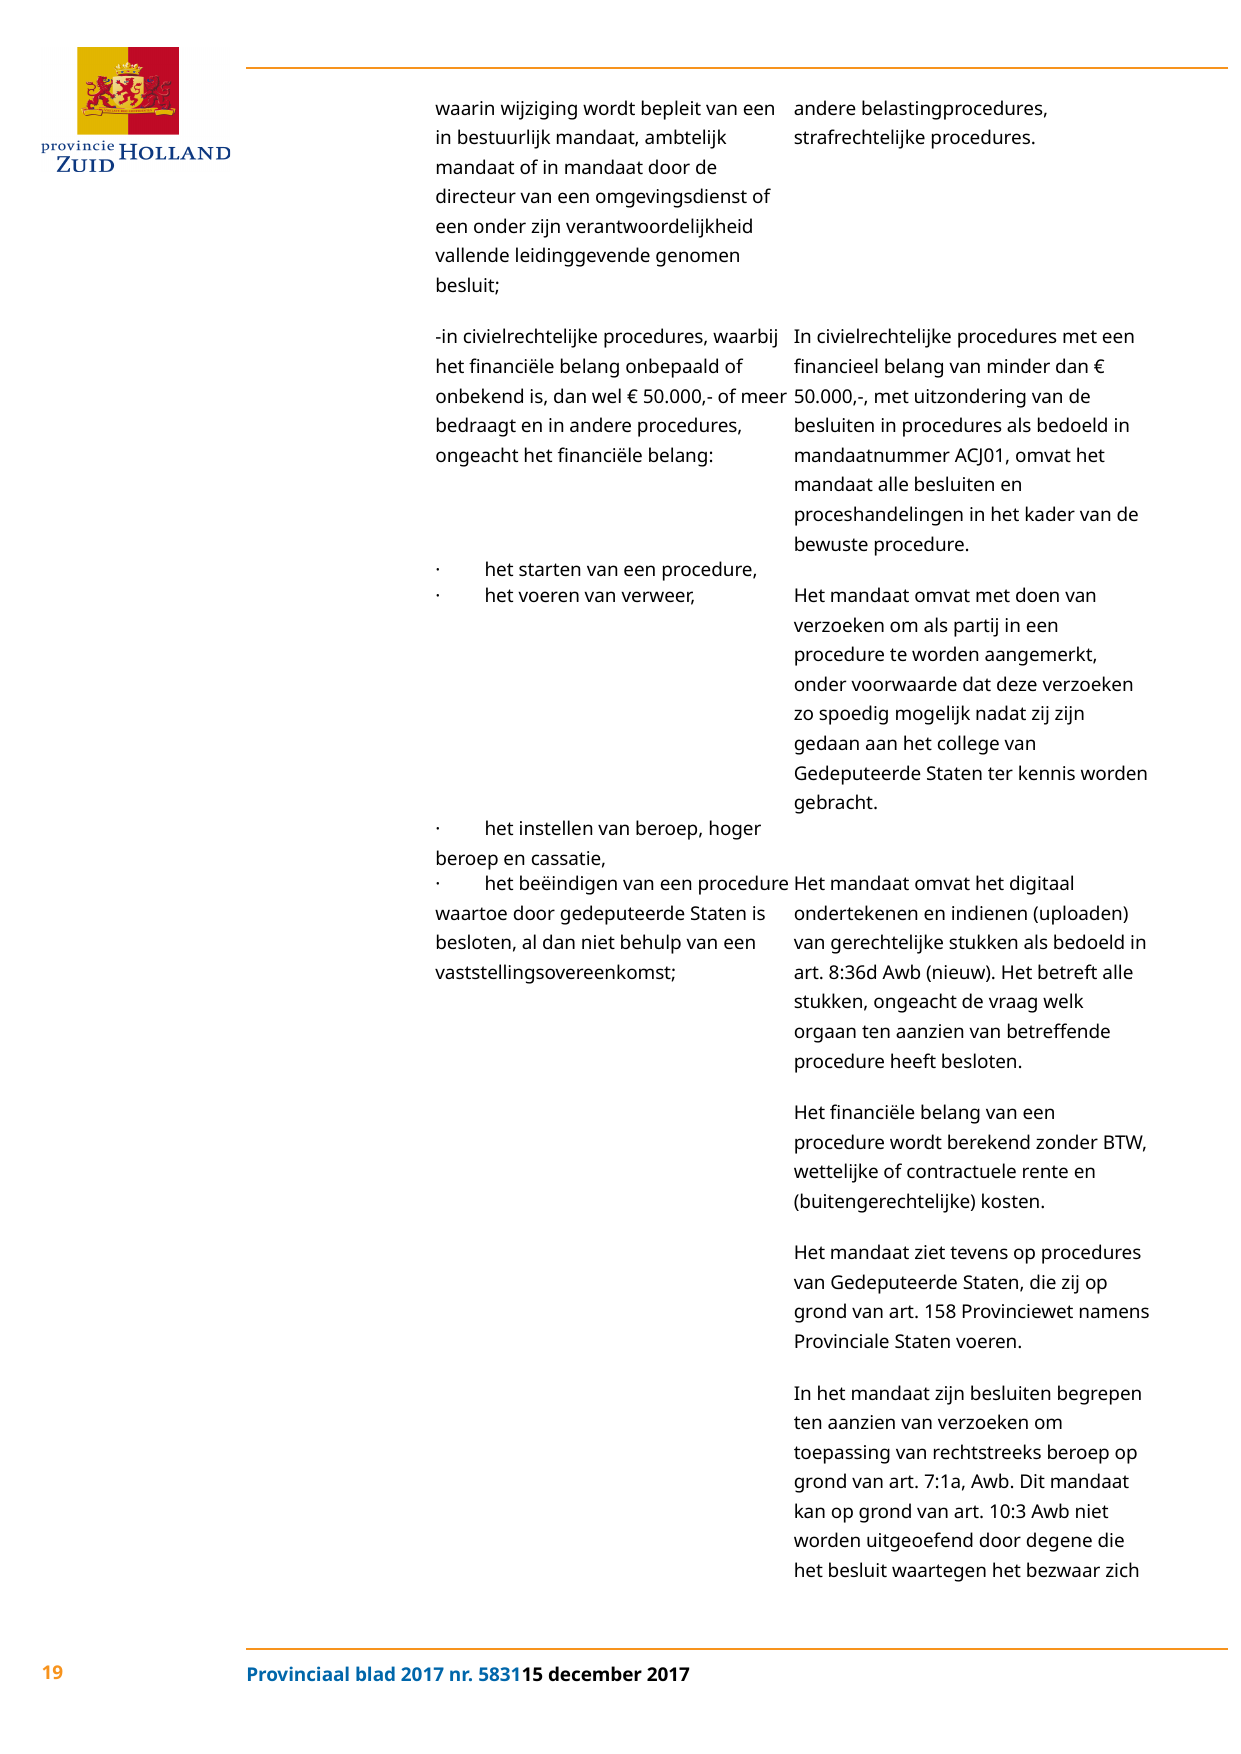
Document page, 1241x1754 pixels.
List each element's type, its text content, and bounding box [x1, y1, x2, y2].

table_cell [248, 1074, 435, 1099]
table_cell [794, 298, 1152, 324]
table_cell [435, 1380, 793, 1583]
table_cell [435, 1099, 793, 1214]
table_cell Het mandaat ziet tevens op procedures van Gedeputeerde Staten, die zij op grond van art. 158 Provinciewet namens Provinciale Staten voeren. [794, 1240, 1152, 1354]
table_cell · het voeren van verweer, [435, 582, 793, 815]
table_cell [248, 582, 435, 815]
table_cell [248, 95, 435, 298]
table_cell [248, 1214, 435, 1239]
table_cell [248, 298, 435, 324]
table_cell In civielrechtelijke procedures met een financieel belang van minder dan € 50.000,-, met uitzondering van de besluiten in procedures als bedoeld in mandaatnummer ACJ01, omvat het mandaat alle besluiten en proceshandelingen in het kader van de bewuste procedure. [794, 324, 1152, 557]
table_cell [248, 557, 435, 582]
table_cell [435, 298, 793, 324]
table_cell [248, 815, 435, 870]
table_cell [248, 324, 435, 557]
table_cell Het mandaat omvat het digitaal ondertekenen en indienen (uploaden) van gerechtelijke stukken als bedoeld in art. 8:36d Awb (nieuw). Het betreft alle stukken, ongeacht de vraag welk orgaan ten aanzien van betreffende procedure heeft besloten. [794, 870, 1152, 1074]
table_cell [435, 1354, 793, 1380]
table_cell [248, 1380, 435, 1583]
table_cell [435, 1074, 793, 1099]
table_cell In het mandaat zijn besluiten begrepen ten aanzien van verzoeken om toepassing van rechtstreeks beroep op grond van art. 7:1a, Awb. Dit mandaat kan op grond van art. 10:3 Awb niet worden uitgeoefend door degene die het besluit waartegen het bezwaar zich [794, 1380, 1152, 1583]
table_cell andere belastingprocedures, strafrechtelijke procedures. [794, 95, 1152, 298]
table_cell [248, 1354, 435, 1380]
table_cell -in civielrechtelijke procedures, waarbij het financiële belang onbepaald of onbekend is, dan wel € 50.000,- of meer bedraagt en in andere procedures, ongeacht het financiële belang: [435, 324, 793, 557]
table_cell [794, 815, 1152, 870]
table_cell Het financiële belang van een procedure wordt berekend zonder BTW, wettelijke of contractuele rente en (buitengerechtelijke) kosten. [794, 1099, 1152, 1214]
table_cell Het mandaat omvat met doen van verzoeken om als partij in een procedure te worden aangemerkt, onder voorwaarde dat deze verzoeken zo spoedig mogelijk nadat zij zijn gedaan aan het college van Gedeputeerde Staten ter kennis worden gebracht. [794, 582, 1152, 815]
table_cell [794, 1074, 1152, 1099]
table_cell [794, 1354, 1152, 1380]
table_cell waarin wijziging wordt bepleit van een in bestuurlijk mandaat, ambtelijk mandaat of in mandaat door de directeur van een omgevingsdienst of een onder zijn verantwoordelijkheid vallende leidinggevende genomen besluit; [435, 95, 793, 298]
table_cell [248, 870, 435, 1074]
table_cell · het beëindigen van een procedure waartoe door gedeputeerde Staten is besloten, al dan niet behulp van een vaststellingsovereenkomst; [435, 870, 793, 1074]
table_cell [248, 1240, 435, 1354]
table_cell · het instellen van beroep, hoger beroep en cassatie, [435, 815, 793, 870]
table_cell [435, 1240, 793, 1354]
table_cell [794, 1214, 1152, 1239]
table_cell [435, 1214, 793, 1239]
table_cell [794, 557, 1152, 582]
table_cell · het starten van een procedure, [435, 557, 793, 582]
picture [41, 47, 231, 172]
table_cell [248, 1099, 435, 1214]
